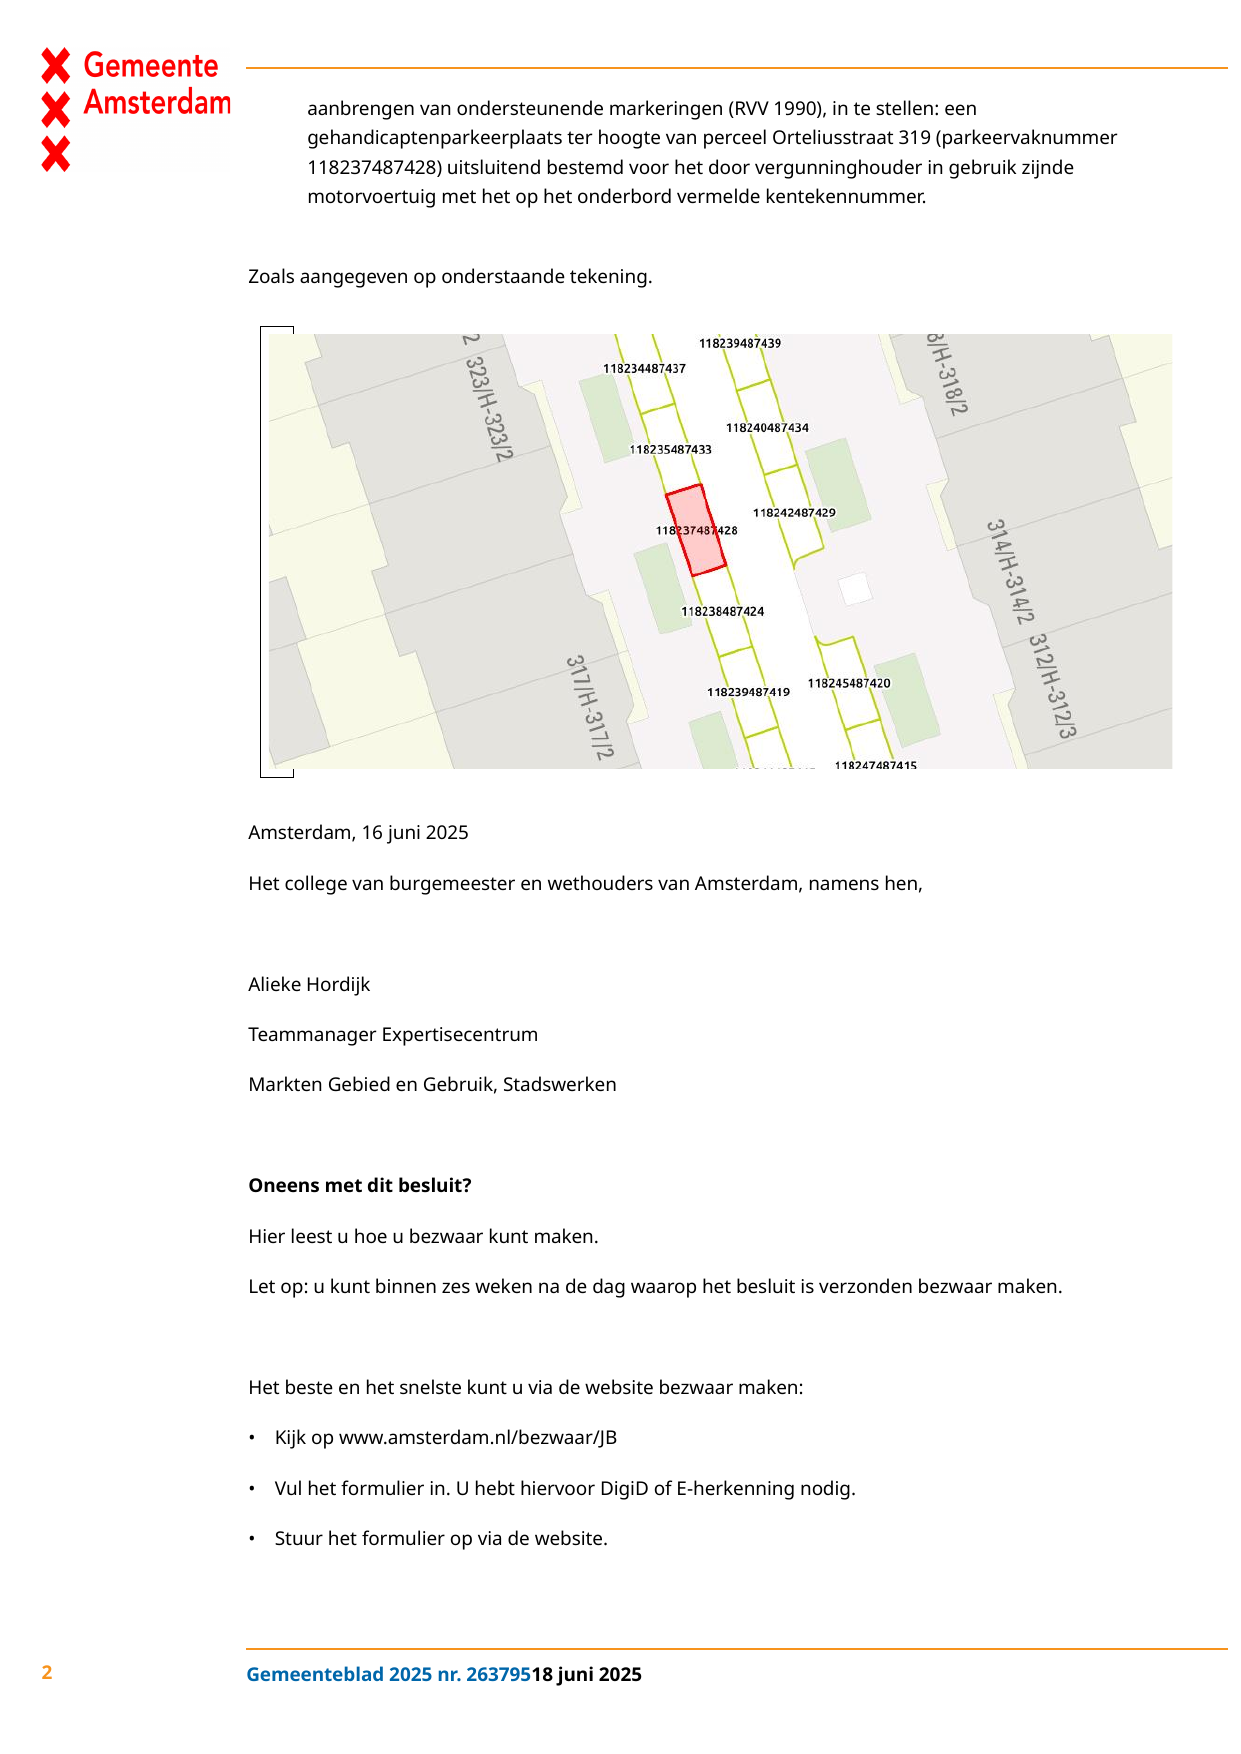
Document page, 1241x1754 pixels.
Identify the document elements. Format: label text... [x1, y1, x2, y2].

picture [41, 47, 231, 172]
picture [268, 334, 1173, 769]
text Het college van burgemeester en wethouders van Amsterdam, namens hen, [248, 870, 1152, 896]
text Alieke Hordijk [248, 971, 1152, 996]
text • Kijk op www.amsterdam.nl/bezwaar/JB [248, 1424, 1152, 1450]
text Amsterdam, 16 juni 2025 [248, 819, 1152, 845]
text • Vul het formulier in. U hebt hiervoor DigiD of E-herkenning nodig. [248, 1475, 1152, 1501]
text • Stuur het formulier op via de website. [248, 1525, 1152, 1551]
text Hier leest u hoe u bezwaar kunt maken. [248, 1223, 1152, 1248]
text Zoals aangegeven op onderstaande tekening. [248, 263, 1152, 289]
text Oneens met dit besluit? [248, 1172, 1152, 1198]
list aanbrengen van ondersteunende markeringen (RVV 1990), in te stellen: een gehandicaptenparkeerplaats ter hoogte van perceel Orteliusstraat 319 (parkeervaknummer 118237487428) uitsluitend bestemd voor het door vergunninghouder in gebruik zijnde motorvoertuig met het op het onderbord vermelde kentekennummer. [248, 95, 1152, 209]
text Markten Gebied en Gebruik, Stadswerken [248, 1072, 1152, 1097]
text Het beste en het snelste kunt u via de website bezwaar maken: [248, 1374, 1152, 1400]
text Let op: u kunt binnen zes weken na de dag waarop het besluit is verzonden bezwaar maken. [248, 1273, 1152, 1299]
text Teammanager Expertisecentrum [248, 1021, 1152, 1047]
